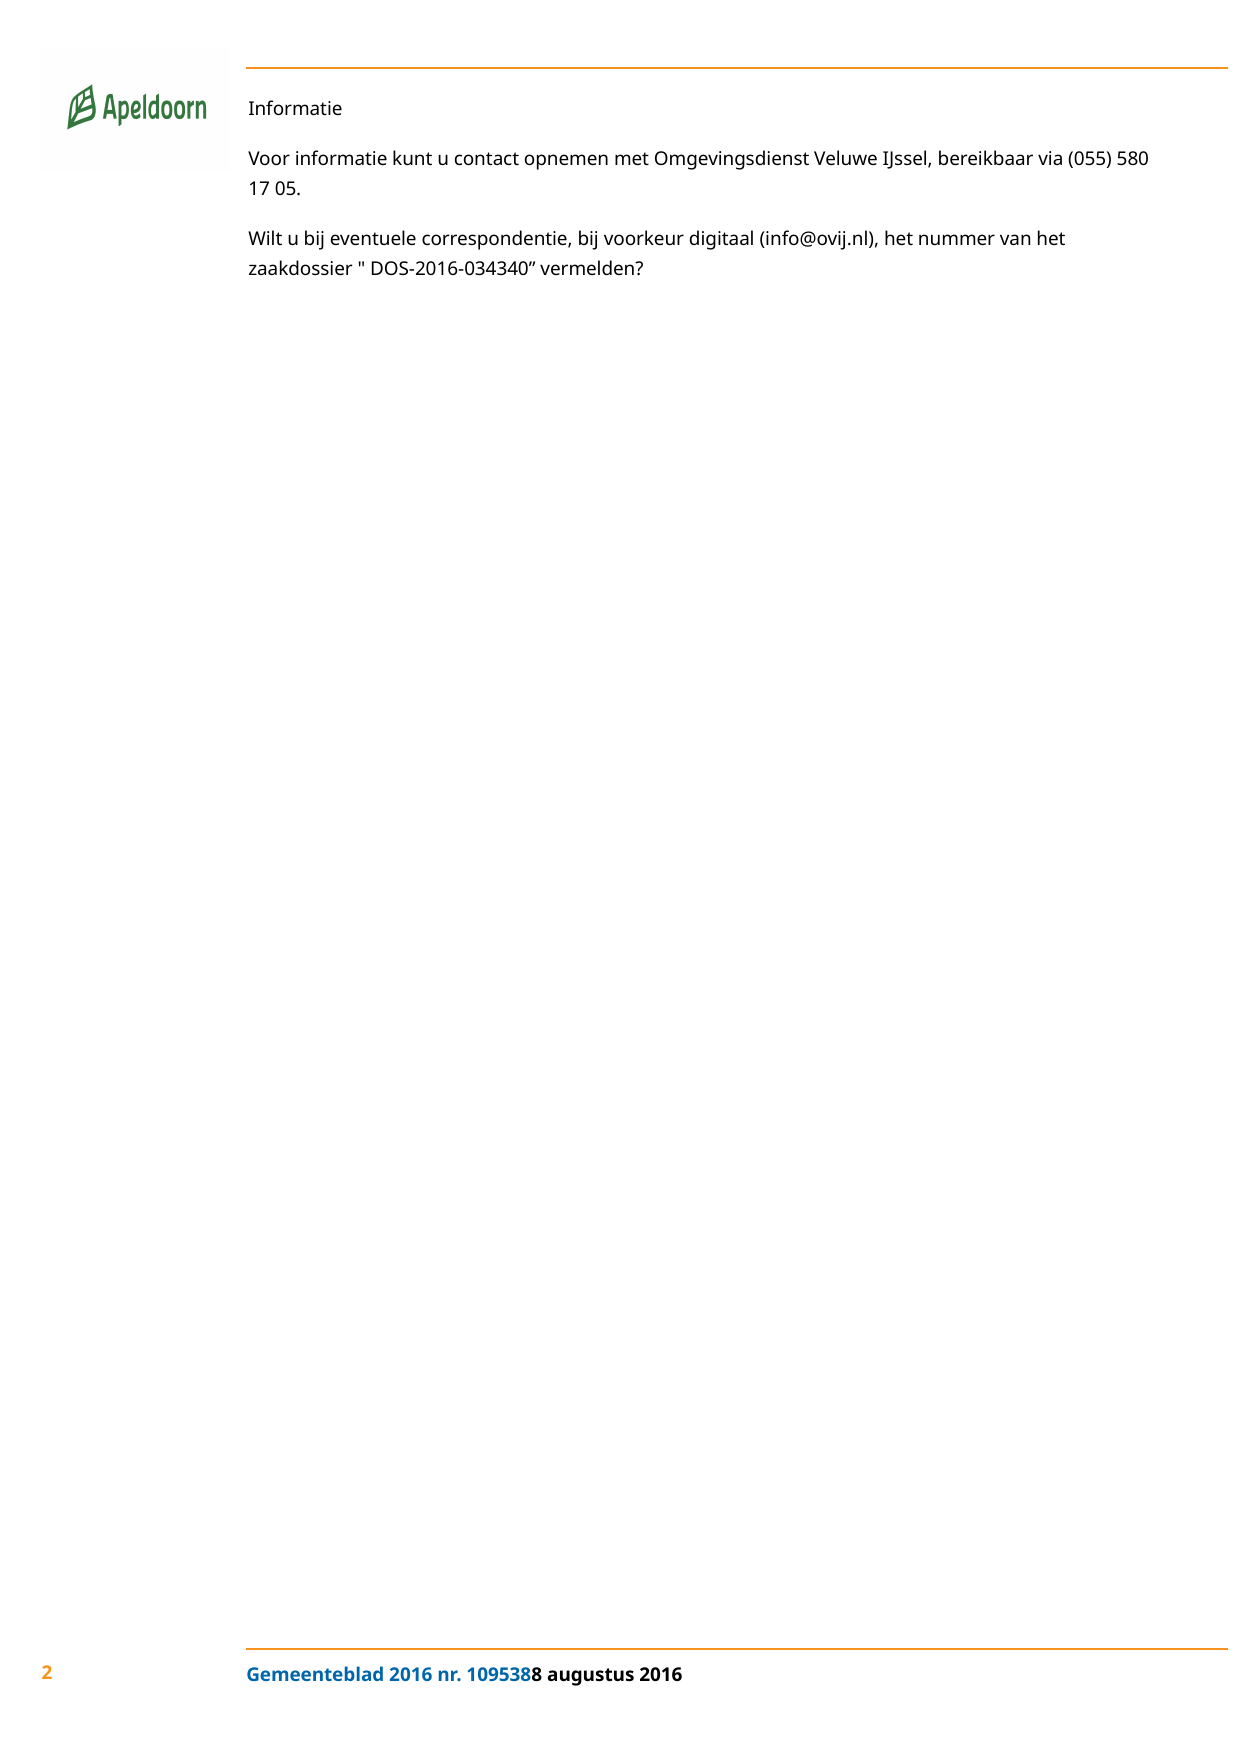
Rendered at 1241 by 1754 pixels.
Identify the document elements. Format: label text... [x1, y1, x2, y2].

text Wilt u bij eventuele correspondentie, bij voorkeur digitaal (info@ovij.nl), het nummer van het zaakdossier " DOS-2016-034340” vermelden? [248, 225, 1152, 281]
text Voor informatie kunt u contact opnemen met Omgevingsdienst Veluwe IJssel, bereikbaar via (055) 580 17 05. [248, 145, 1152, 201]
picture [41, 47, 231, 172]
text Informatie [248, 95, 1152, 121]
